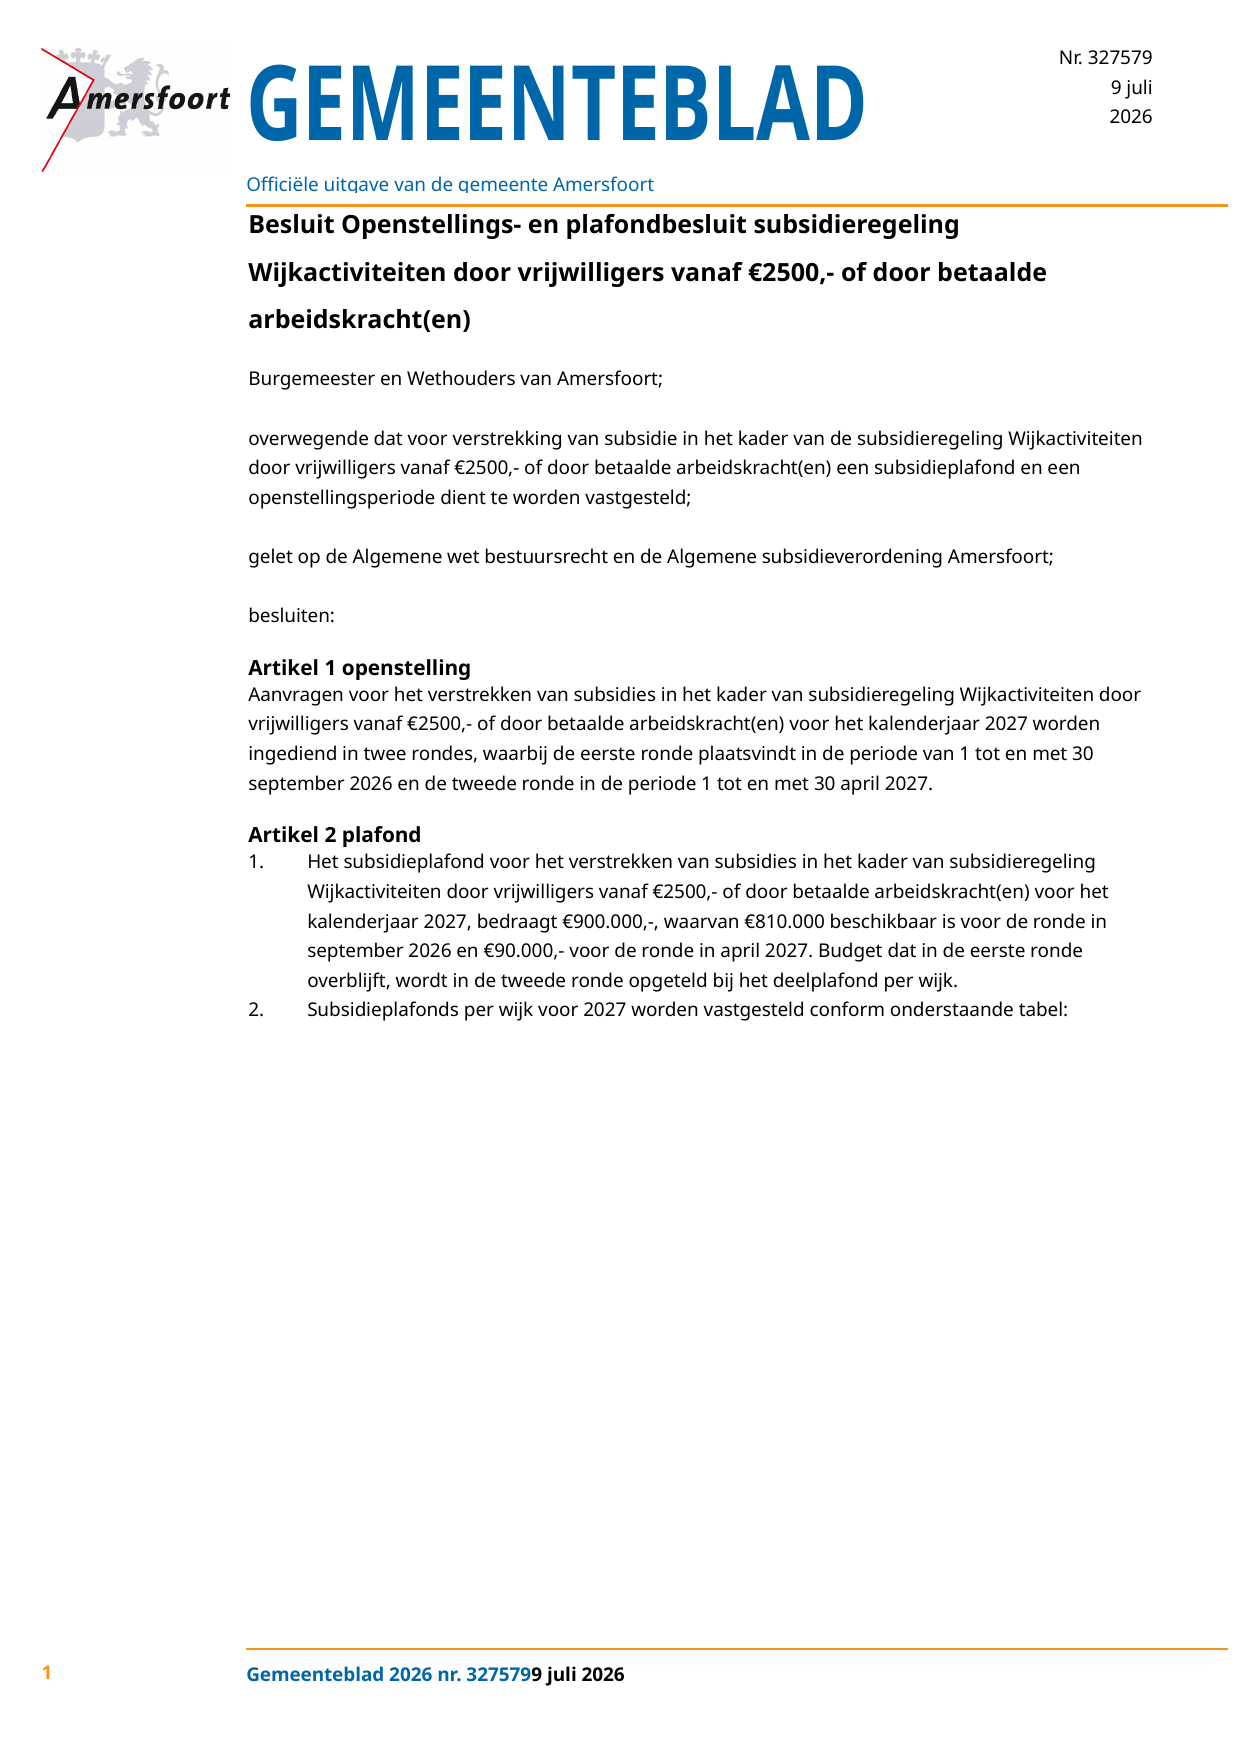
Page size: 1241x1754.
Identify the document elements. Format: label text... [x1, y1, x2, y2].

picture [41, 47, 231, 172]
text Burgemeester en Wethouders van Amersfoort; [248, 366, 1152, 391]
list Het subsidieplafond voor het verstrekken van subsidies in het kader van subsidieregeling Wijkactiviteiten door vrijwilligers vanaf €2500,- of door betaalde arbeidskracht(en) voor het kalenderjaar 2027, bedraagt €900.000,-, waarvan €810.000 beschikbaar is voor de ronde in september 2026 en €90.000,- voor de ronde in april 2027. Budget dat in de eerste ronde overblijft, wordt in de tweede ronde opgeteld bij het deelplafond per wijk. [248, 849, 1152, 993]
text Besluit Openstellings- en plafondbesluit subsidieregeling Wijkactiviteiten door vrijwilligers vanaf €2500,- of door betaalde arbeidskracht(en) [248, 207, 1152, 336]
text Artikel 1 openstelling [248, 653, 1152, 681]
text besluiten: [248, 602, 1152, 628]
list Subsidieplafonds per wijk voor 2027 worden vastgesteld conform onderstaande tabel: [248, 997, 1152, 1022]
text Aanvragen voor het verstrekken van subsidies in het kader van subsidieregeling Wijkactiviteiten door vrijwilligers vanaf €2500,- of door betaalde arbeidskracht(en) voor het kalenderjaar 2027 worden ingediend in twee rondes, waarbij de eerste ronde plaatsvindt in de periode van 1 tot en met 30 september 2026 en de tweede ronde in de periode 1 tot en met 30 april 2027. [248, 681, 1152, 796]
text Artikel 2 plafond [248, 820, 1152, 849]
text gelet op de Algemene wet bestuursrecht en de Algemene subsidieverordening Amersfoort; [248, 543, 1152, 569]
text overwegende dat voor verstrekking van subsidie in het kader van de subsidieregeling Wijkactiviteiten door vrijwilligers vanaf €2500,- of door betaalde arbeidskracht(en) een subsidieplafond en een openstellingsperiode dient te worden vastgesteld; [248, 425, 1152, 509]
